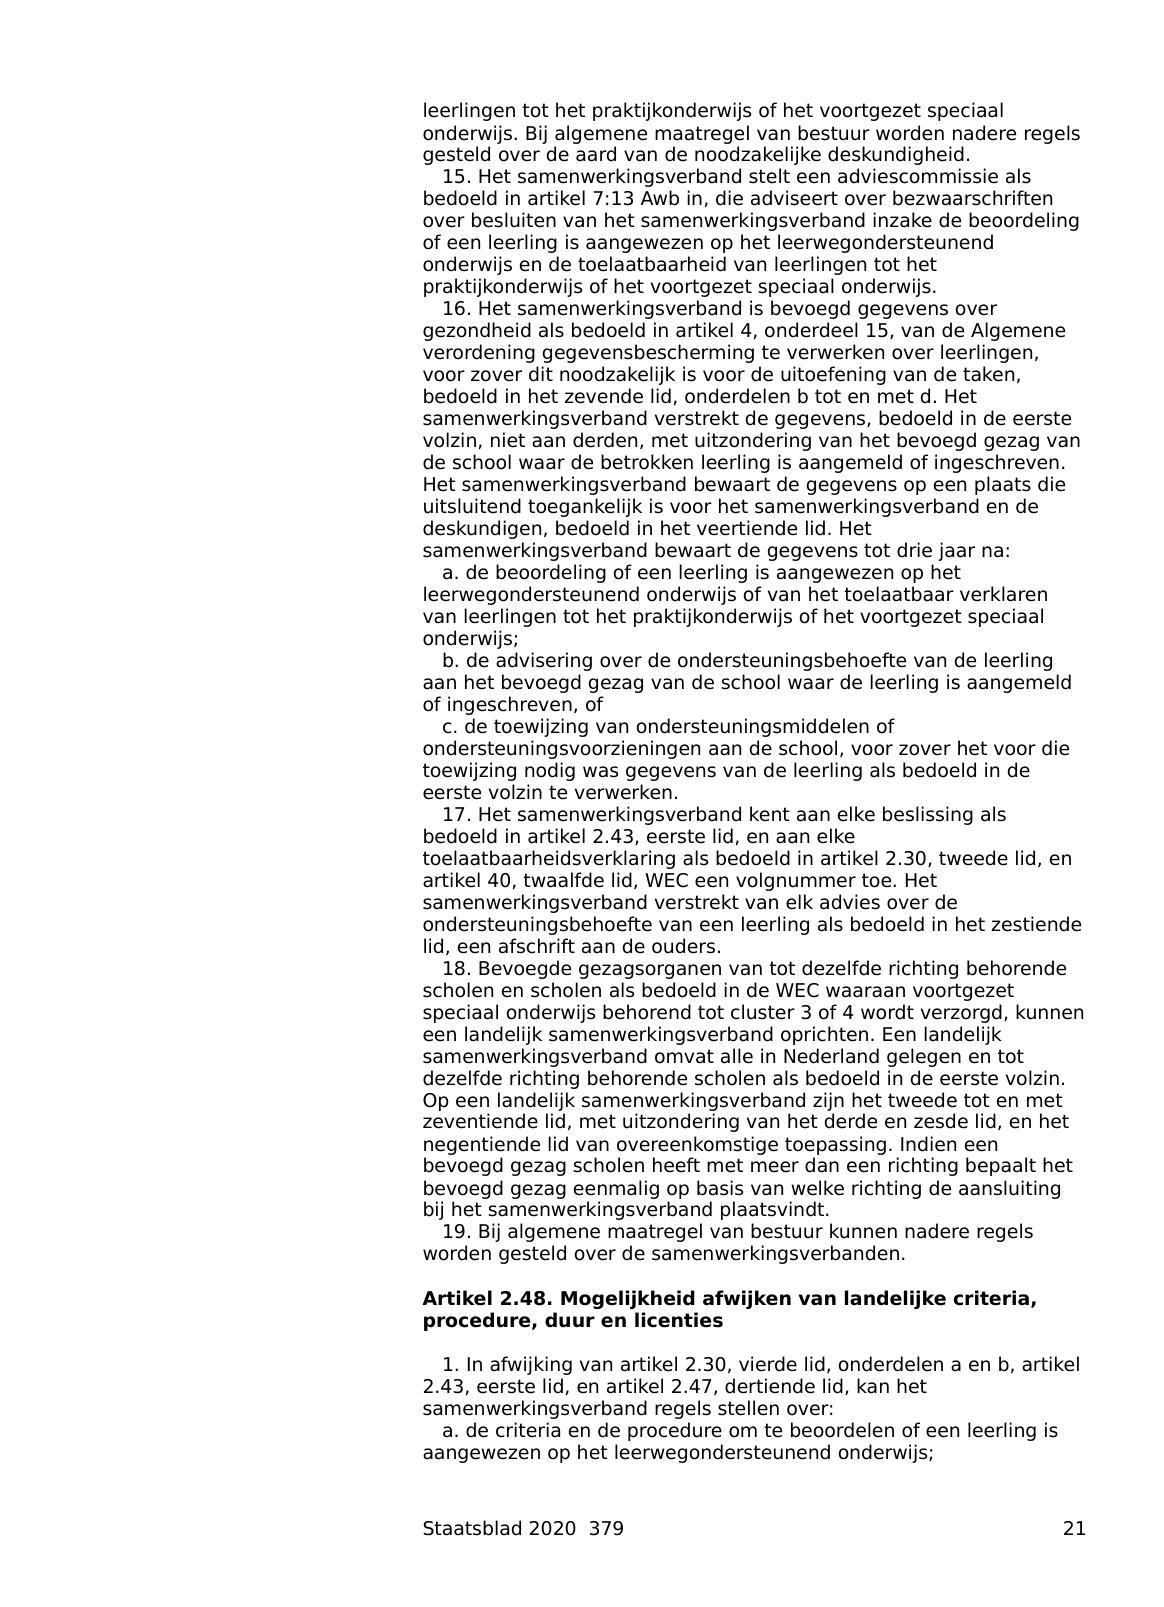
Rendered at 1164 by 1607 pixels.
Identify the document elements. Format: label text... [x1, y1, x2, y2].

text 16. Het samenwerkingsverband is bevoegd gegevens over gezondheid als bedoeld in artikel 4, onderdeel 15, van de Algemene verordening gegevensbescherming te verwerken over leerlingen, voor zover dit noodzakelijk is voor de uitoefening van de taken, bedoeld in het zevende lid, onderdelen b tot en met d. Het samenwerkingsverband verstrekt de gegevens, bedoeld in de eerste volzin, niet aan derden, met uitzondering van het bevoegd gezag van de school waar de betrokken leerling is aangemeld of ingeschreven. Het samenwerkingsverband bewaart de gegevens op een plaats die uitsluitend toegankelijk is voor het samenwerkingsverband en de deskundigen, bedoeld in het veertiende lid. Het samenwerkingsverband bewaart de gegevens tot drie jaar na: [422, 298, 1087, 562]
text a. de beoordeling of een leerling is aangewezen op het leerwegondersteunend onderwijs of van het toelaatbaar verklaren van leerlingen tot het praktijkonderwijs of het voortgezet speciaal onderwijs; [422, 562, 1087, 650]
text leerlingen tot het praktijkonderwijs of het voortgezet speciaal onderwijs. Bij algemene maatregel van bestuur worden nadere regels gesteld over de aard van de noodzakelijke deskundigheid. [422, 100, 1087, 166]
text b. de advisering over de ondersteuningsbehoefte van de leerling aan het bevoegd gezag van de school waar de leerling is aangemeld of ingeschreven, of [422, 650, 1087, 716]
subtitle Artikel 2.48. Mogelijkheid afwijken van landelijke criteria, procedure, duur en licenties [422, 1287, 1087, 1331]
text 18. Bevoegde gezagsorganen van tot dezelfde richting behorende scholen en scholen als bedoeld in de WEC waaraan voortgezet speciaal onderwijs behorend tot cluster 3 of 4 wordt verzorgd, kunnen een landelijk samenwerkingsverband oprichten. Een landelijk samenwerkingsverband omvat alle in Nederland gelegen en tot dezelfde richting behorende scholen als bedoeld in de eerste volzin. Op een landelijk samenwerkingsverband zijn het tweede tot en met zeventiende lid, met uitzondering van het derde en zesde lid, en het negentiende lid van overeenkomstige toepassing. Indien een bevoegd gezag scholen heeft met meer dan een richting bepaalt het bevoegd gezag eenmalig op basis van welke richting de aansluiting bij het samenwerkingsverband plaatsvindt. [422, 958, 1087, 1221]
text 1. In afwijking van artikel 2.30, vierde lid, onderdelen a en b, artikel 2.43, eerste lid, en artikel 2.47, dertiende lid, kan het samenwerkingsverband regels stellen over: [422, 1354, 1087, 1419]
text c. de toewijzing van ondersteuningsmiddelen of ondersteuningsvoorzieningen aan de school, voor zover het voor die toewijzing nodig was gegevens van de leerling als bedoeld in de eerste volzin te verwerken. [422, 716, 1087, 804]
text a. de criteria en de procedure om te beoordelen of een leerling is aangewezen op het leerwegondersteunend onderwijs; [422, 1419, 1087, 1463]
text 15. Het samenwerkingsverband stelt een adviescommissie als bedoeld in artikel 7:13 Awb in, die adviseert over bezwaarschriften over besluiten van het samenwerkingsverband inzake de beoordeling of een leerling is aangewezen op het leerwegondersteunend onderwijs en de toelaatbaarheid van leerlingen tot het praktijkonderwijs of het voortgezet speciaal onderwijs. [422, 166, 1087, 298]
text 17. Het samenwerkingsverband kent aan elke beslissing als bedoeld in artikel 2.43, eerste lid, en aan elke toelaatbaarheidsverklaring als bedoeld in artikel 2.30, tweede lid, en artikel 40, twaalfde lid, WEC een volgnummer toe. Het samenwerkingsverband verstrekt van elk advies over de ondersteuningsbehoefte van een leerling als bedoeld in het zestiende lid, een afschrift aan de ouders. [422, 804, 1087, 958]
text 19. Bij algemene maatregel van bestuur kunnen nadere regels worden gesteld over de samenwerkingsverbanden. [422, 1221, 1087, 1265]
